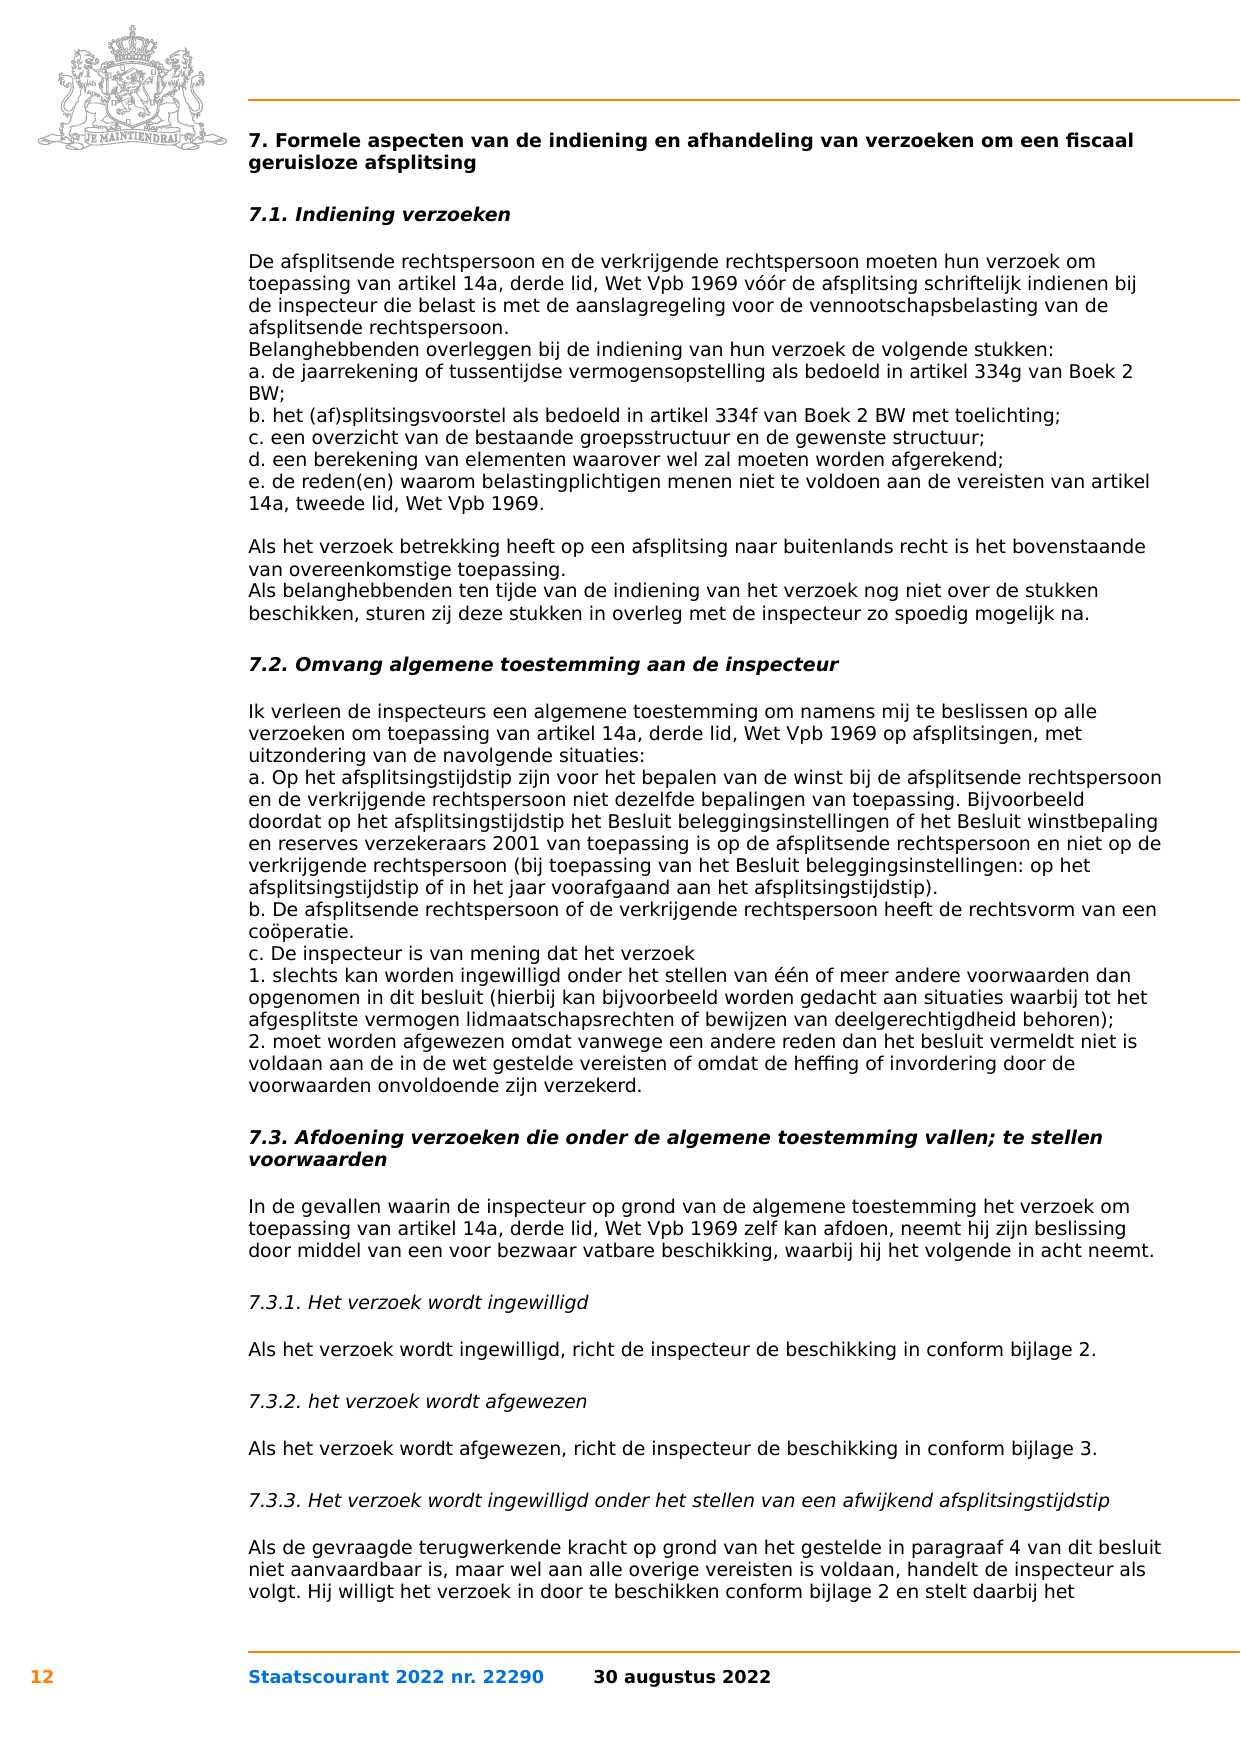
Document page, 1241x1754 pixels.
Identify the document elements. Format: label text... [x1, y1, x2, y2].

text Als de gevraagde terugwerkende kracht op grond van het gestelde in paragraaf 4 van dit besluit niet aanvaardbaar is, maar wel aan alle overige vereisten is voldaan, handelt de inspecteur als volgt. Hij willigt het verzoek in door te beschikken conform bijlage 2 en stelt daarbij het [248, 1537, 1163, 1603]
text In de gevallen waarin de inspecteur op grond van de algemene toestemming het verzoek om toepassing van artikel 14a, derde lid, Wet Vpb 1969 zelf kan afdoen, neemt hij zijn beslissing door middel van een voor bezwaar vatbare beschikking, waarbij hij het volgende in acht neemt. [248, 1196, 1163, 1262]
text 2. moet worden afgewezen omdat vanwege een andere reden dan het besluit vermeldt niet is voldaan aan de in de wet gestelde vereisten of omdat de heffing of invordering door de voorwaarden onvoldoende zijn verzekerd. [248, 1031, 1163, 1097]
text Belanghebbenden overleggen bij de indiening van hun verzoek de volgende stukken: [248, 339, 1163, 361]
text De afsplitsende rechtspersoon en de verkrijgende rechtspersoon moeten hun verzoek om toepassing van artikel 14a, derde lid, Wet Vpb 1969 vóór de afsplitsing schriftelijk indienen bij de inspecteur die belast is met de aanslagregeling voor de vennootschapsbelasting van de afsplitsende rechtspersoon. [248, 251, 1163, 339]
subtitle 7.2. Omvang algemene toestemming aan de inspecteur [248, 654, 1163, 676]
subtitle 7.3.3. Het verzoek wordt ingewilligd onder het stellen van een afwijkend afsplitsingstijdstip [248, 1490, 1163, 1512]
text Als het verzoek wordt afgewezen, richt de inspecteur de beschikking in conform bijlage 3. [248, 1438, 1163, 1460]
text a. de jaarrekening of tussentijdse vermogensopstelling als bedoeld in artikel 334g van Boek 2 BW; [248, 361, 1163, 405]
subtitle 7.3. Afdoening verzoeken die onder de algemene toestemming vallen; te stellen voorwaarden [248, 1127, 1163, 1171]
picture [38, 25, 227, 150]
text Ik verleen de inspecteurs een algemene toestemming om namens mij te beslissen op alle verzoeken om toepassing van artikel 14a, derde lid, Wet Vpb 1969 op afsplitsingen, met uitzondering van de navolgende situaties: [248, 701, 1163, 767]
text Als belanghebbenden ten tijde van de indiening van het verzoek nog niet over de stukken beschikken, sturen zij deze stukken in overleg met de inspecteur zo spoedig mogelijk na. [248, 580, 1163, 624]
subtitle 7.3.1. Het verzoek wordt ingewilligd [248, 1292, 1163, 1314]
text Als het verzoek wordt ingewilligd, richt de inspecteur de beschikking in conform bijlage 2. [248, 1339, 1163, 1361]
text Als het verzoek betrekking heeft op een afsplitsing naar buitenlands recht is het bovenstaande van overeenkomstige toepassing. [248, 536, 1163, 580]
text c. een overzicht van de bestaande groepsstructuur en de gewenste structuur; [248, 427, 1163, 449]
subtitle 7.1. Indiening verzoeken [248, 204, 1163, 226]
text 1. slechts kan worden ingewilligd onder het stellen van één of meer andere voorwaarden dan opgenomen in dit besluit (hierbij kan bijvoorbeeld worden gedacht aan situaties waarbij tot het afgesplitste vermogen lidmaatschapsrechten of bewijzen van deelgerechtigdheid behoren); [248, 965, 1163, 1031]
text d. een berekening van elementen waarover wel zal moeten worden afgerekend; [248, 449, 1163, 471]
text b. het (af)splitsingsvoorstel als bedoeld in artikel 334f van Boek 2 BW met toelichting; [248, 405, 1163, 427]
text a. Op het afsplitsingstijdstip zijn voor het bepalen van de winst bij de afsplitsende rechtspersoon en de verkrijgende rechtspersoon niet dezelfde bepalingen van toepassing. Bijvoorbeeld doordat op het afsplitsingstijdstip het Besluit beleggingsinstellingen of het Besluit winstbepaling en reserves verzekeraars 2001 van toepassing is op de afsplitsende rechtspersoon en niet op de verkrijgende rechtspersoon (bij toepassing van het Besluit beleggingsinstellingen: op het afsplitsingstijdstip of in het jaar voorafgaand aan het afsplitsingstijdstip). [248, 767, 1163, 899]
subtitle 7. Formele aspecten van de indiening en afhandeling van verzoeken om een fiscaal geruisloze afsplitsing [248, 130, 1163, 174]
text c. De inspecteur is van mening dat het verzoek [248, 943, 1163, 965]
subtitle 7.3.2. het verzoek wordt afgewezen [248, 1391, 1163, 1413]
text e. de reden(en) waarom belastingplichtigen menen niet te voldoen aan de vereisten van artikel 14a, tweede lid, Wet Vpb 1969. [248, 471, 1163, 514]
text b. De afsplitsende rechtspersoon of de verkrijgende rechtspersoon heeft de rechtsvorm van een coöperatie. [248, 899, 1163, 943]
